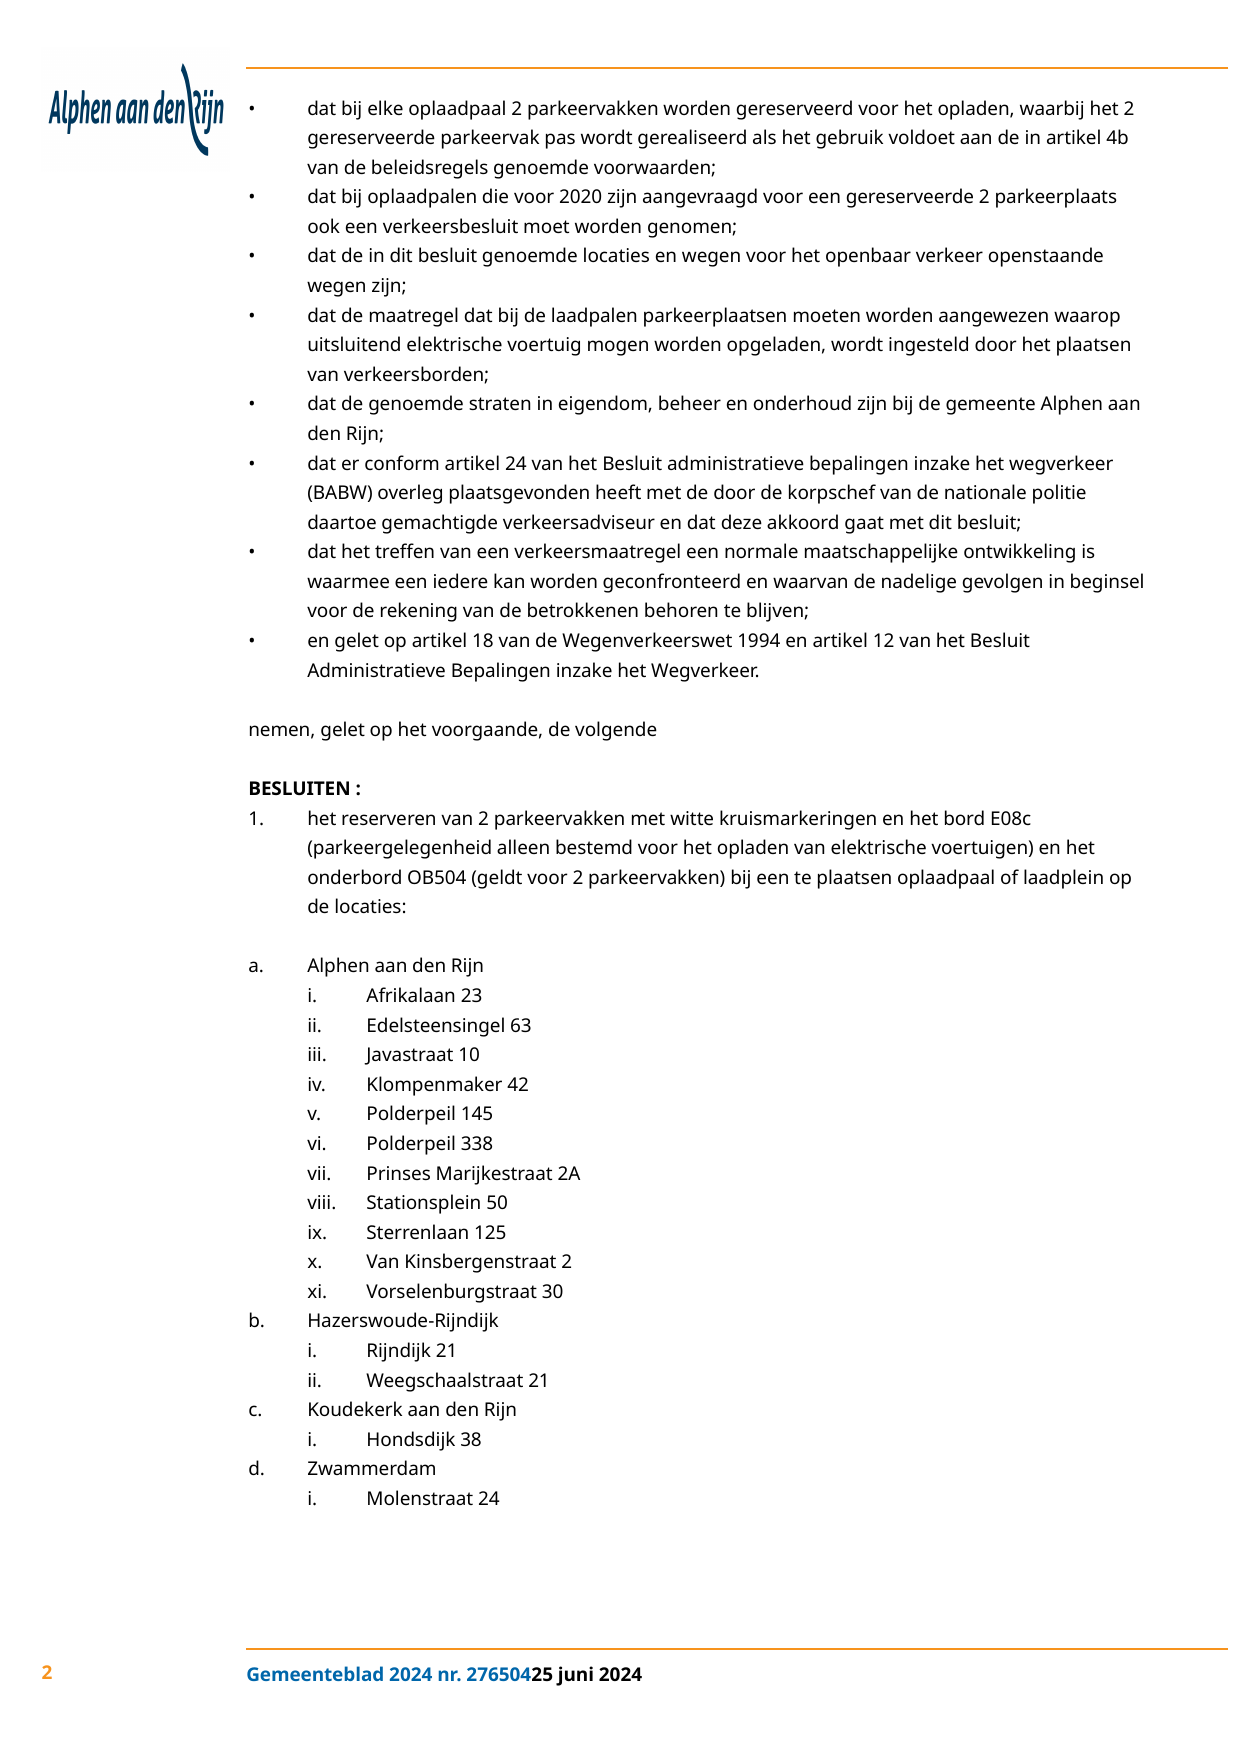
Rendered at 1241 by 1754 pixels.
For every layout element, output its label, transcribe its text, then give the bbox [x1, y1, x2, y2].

list dat de in dit besluit genoemde locaties en wegen voor het openbaar verkeer openstaande wegen zijn; [248, 243, 1152, 298]
list dat er conform artikel 24 van het Besluit administratieve bepalingen inzake het wegverkeer (BABW) overleg plaatsgevonden heeft met de door de korpschef van de nationale politie daartoe gemachtigde verkeersadviseur en dat deze akkoord gaat met dit besluit; [248, 450, 1152, 535]
list en gelet op artikel 18 van de Wegenverkeerswet 1994 en artikel 12 van het Besluit Administratieve Bepalingen inzake het Wegverkeer. [248, 627, 1152, 683]
list dat de genoemde straten in eigendom, beheer en onderhoud zijn bij de gemeente Alphen aan den Rijn; [248, 391, 1152, 446]
list Molenstraat 24 [307, 1485, 1152, 1511]
list Polderpeil 338 [307, 1130, 1152, 1156]
list Hondsdijk 38 [307, 1426, 1152, 1452]
text BESLUITEN : [248, 775, 1152, 801]
text nemen, gelet op het voorgaande, de volgende [248, 716, 1152, 742]
list Zwammerdam [248, 1456, 1152, 1481]
list Prinses Marijkestraat 2A [307, 1160, 1152, 1186]
list Rijndijk 21 [307, 1337, 1152, 1363]
list dat het treffen van een verkeersmaatregel een normale maatschappelijke ontwikkeling is waarmee een iedere kan worden geconfronteerd en waarvan de nadelige gevolgen in beginsel voor de rekening van de betrokkenen behoren te blijven; [248, 538, 1152, 623]
list dat bij elke oplaadpaal 2 parkeervakken worden gereserveerd voor het opladen, waarbij het 2 gereserveerde parkeervak pas wordt gerealiseerd als het gebruik voldoet aan de in artikel 4b van de beleidsregels genoemde voorwaarden; [248, 95, 1152, 180]
list Van Kinsbergenstraat 2 [307, 1248, 1152, 1274]
list Edelsteensingel 63 [307, 1012, 1152, 1038]
list Alphen aan den Rijn [248, 953, 1152, 978]
list Klompenmaker 42 [307, 1071, 1152, 1097]
list Polderpeil 145 [307, 1101, 1152, 1126]
list dat bij oplaadpalen die voor 2020 zijn aangevraagd voor een gereserveerde 2 parkeerplaats ook een verkeersbesluit moet worden genomen; [248, 183, 1152, 239]
list Sterrenlaan 125 [307, 1219, 1152, 1245]
list dat de maatregel dat bij de laadpalen parkeerplaatsen moeten worden aangewezen waarop uitsluitend elektrische voertuig mogen worden opgeladen, wordt ingesteld door het plaatsen van verkeersborden; [248, 302, 1152, 387]
list Vorselenburgstraat 30 [307, 1278, 1152, 1304]
list het reserveren van 2 parkeervakken met witte kruismarkeringen en het bord E08c (parkeergelegenheid alleen bestemd voor het opladen van elektrische voertuigen) en het onderbord OB504 (geldt voor 2 parkeervakken) bij een te plaatsen oplaadpaal of laadplein op de locaties: [248, 805, 1152, 919]
picture [41, 47, 231, 172]
list Hazerswoude-Rijndijk [248, 1308, 1152, 1333]
list Stationsplein 50 [307, 1189, 1152, 1215]
list Afrikalaan 23 [307, 982, 1152, 1008]
list Koudekerk aan den Rijn [248, 1396, 1152, 1422]
list Weegschaalstraat 21 [307, 1367, 1152, 1393]
list Javastraat 10 [307, 1041, 1152, 1067]
